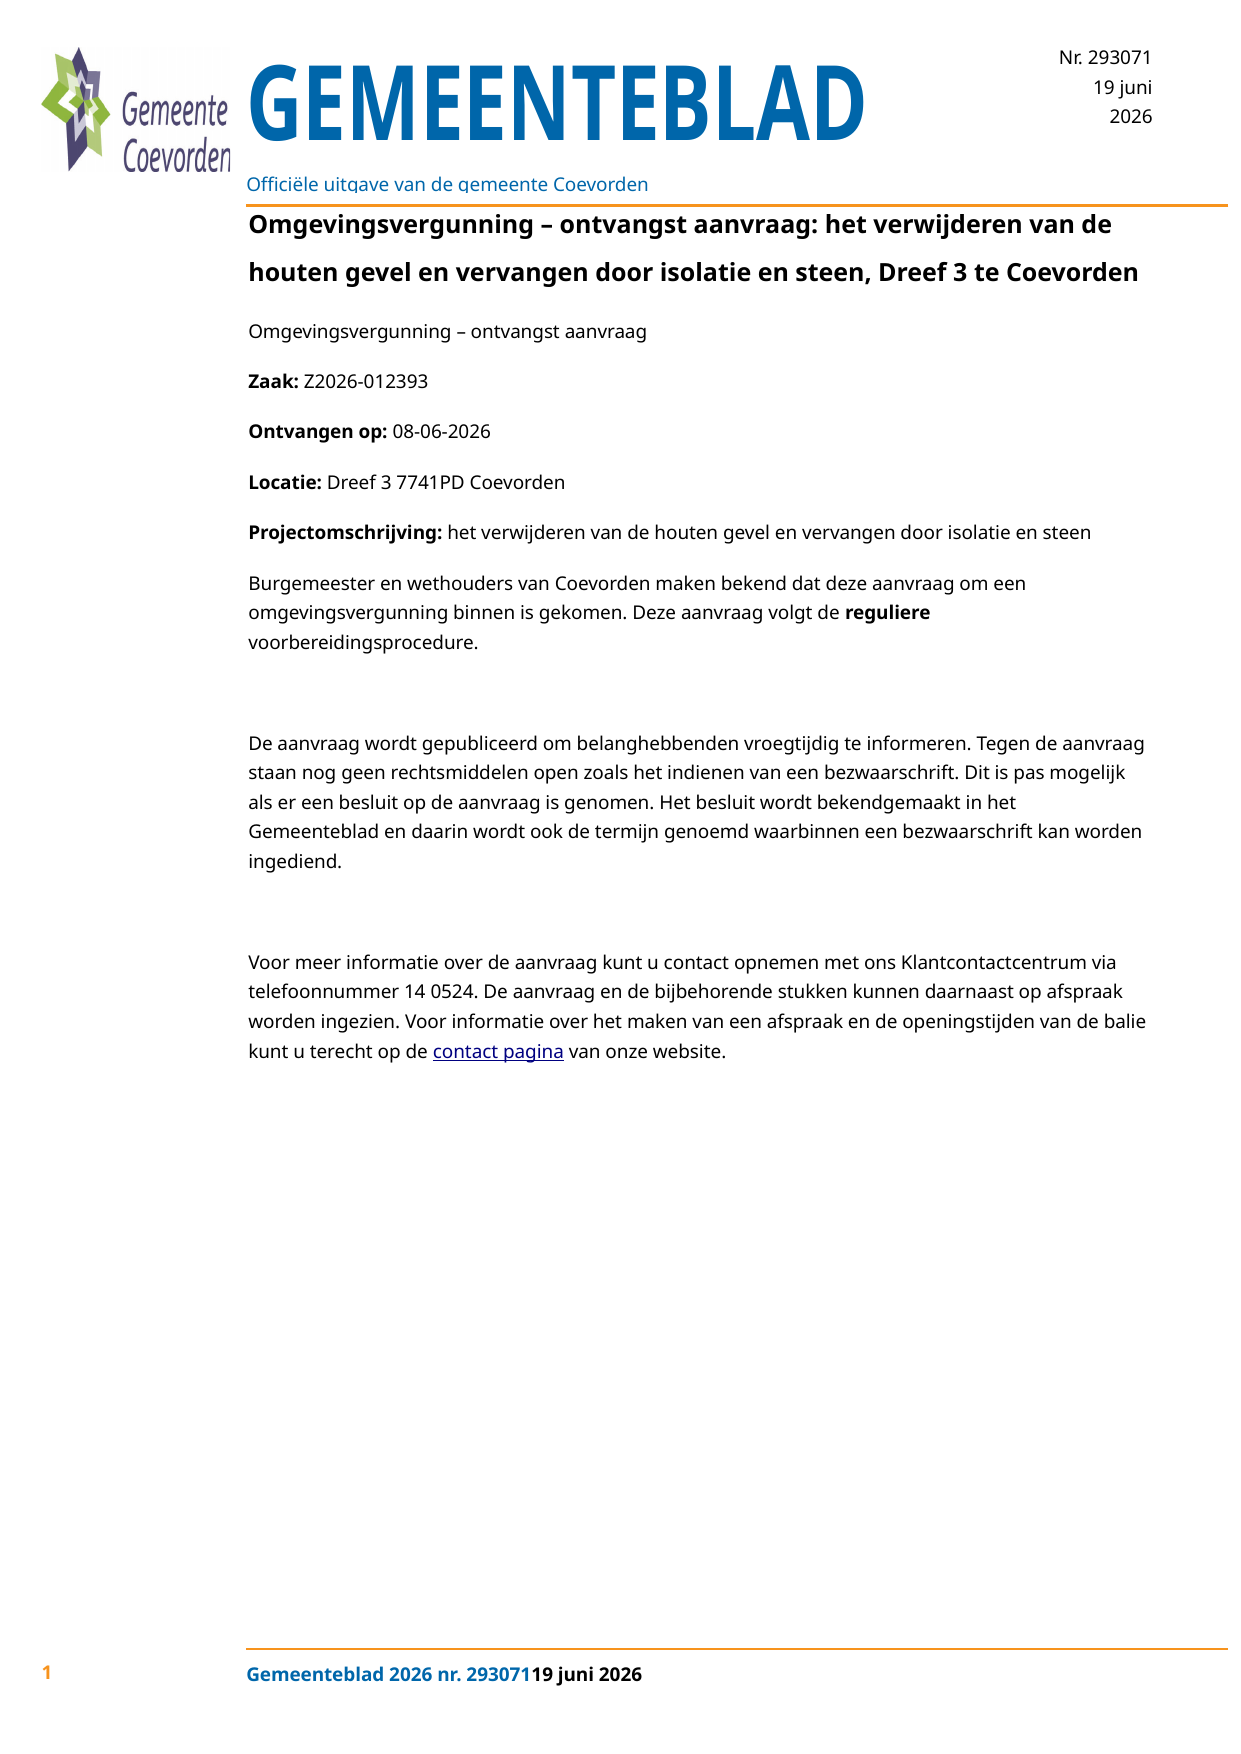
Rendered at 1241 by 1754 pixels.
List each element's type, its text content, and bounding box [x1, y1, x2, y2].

text Locatie: Dreef 3 7741PD Coevorden [248, 469, 1152, 495]
text Ontvangen op: 08-06-2026 [248, 419, 1152, 444]
text Burgemeester en wethouders van Coevorden maken bekend dat deze aanvraag om een omgevingsvergunning binnen is gekomen. Deze aanvraag volgt de reguliere voorbereidingsprocedure. [248, 570, 1152, 655]
text Omgevingsvergunning – ontvangst aanvraag: het verwijderen van de houten gevel en vervangen door isolatie en steen, Dreef 3 te Coevorden [248, 207, 1152, 288]
text De aanvraag wordt gepubliceerd om belanghebbenden vroegtijdig te informeren. Tegen de aanvraag staan nog geen rechtsmiddelen open zoals het indienen van een bezwaarschrift. Dit is pas mogelijk als er een besluit op de aanvraag is genomen. Het besluit wordt bekendgemaakt in het Gemeenteblad en daarin wordt ook de termijn genoemd waarbinnen een bezwaarschrift kan worden ingediend. [248, 730, 1152, 874]
text Projectomschrijving: het verwijderen van de houten gevel en vervangen door isolatie en steen [248, 519, 1152, 545]
text Voor meer informatie over de aanvraag kunt u contact opnemen met ons Klantcontactcentrum via telefoonnummer 14 0524. De aanvraag en de bijbehorende stukken kunnen daarnaast op afspraak worden ingezien. Voor informatie over het maken van een afspraak en de openingstijden van de balie kunt u terecht op de contact pagina van onze website. [248, 949, 1152, 1064]
text Zaak: Z2026-012393 [248, 368, 1152, 394]
picture [41, 47, 231, 172]
text Omgevingsvergunning – ontvangst aanvraag [248, 318, 1152, 344]
